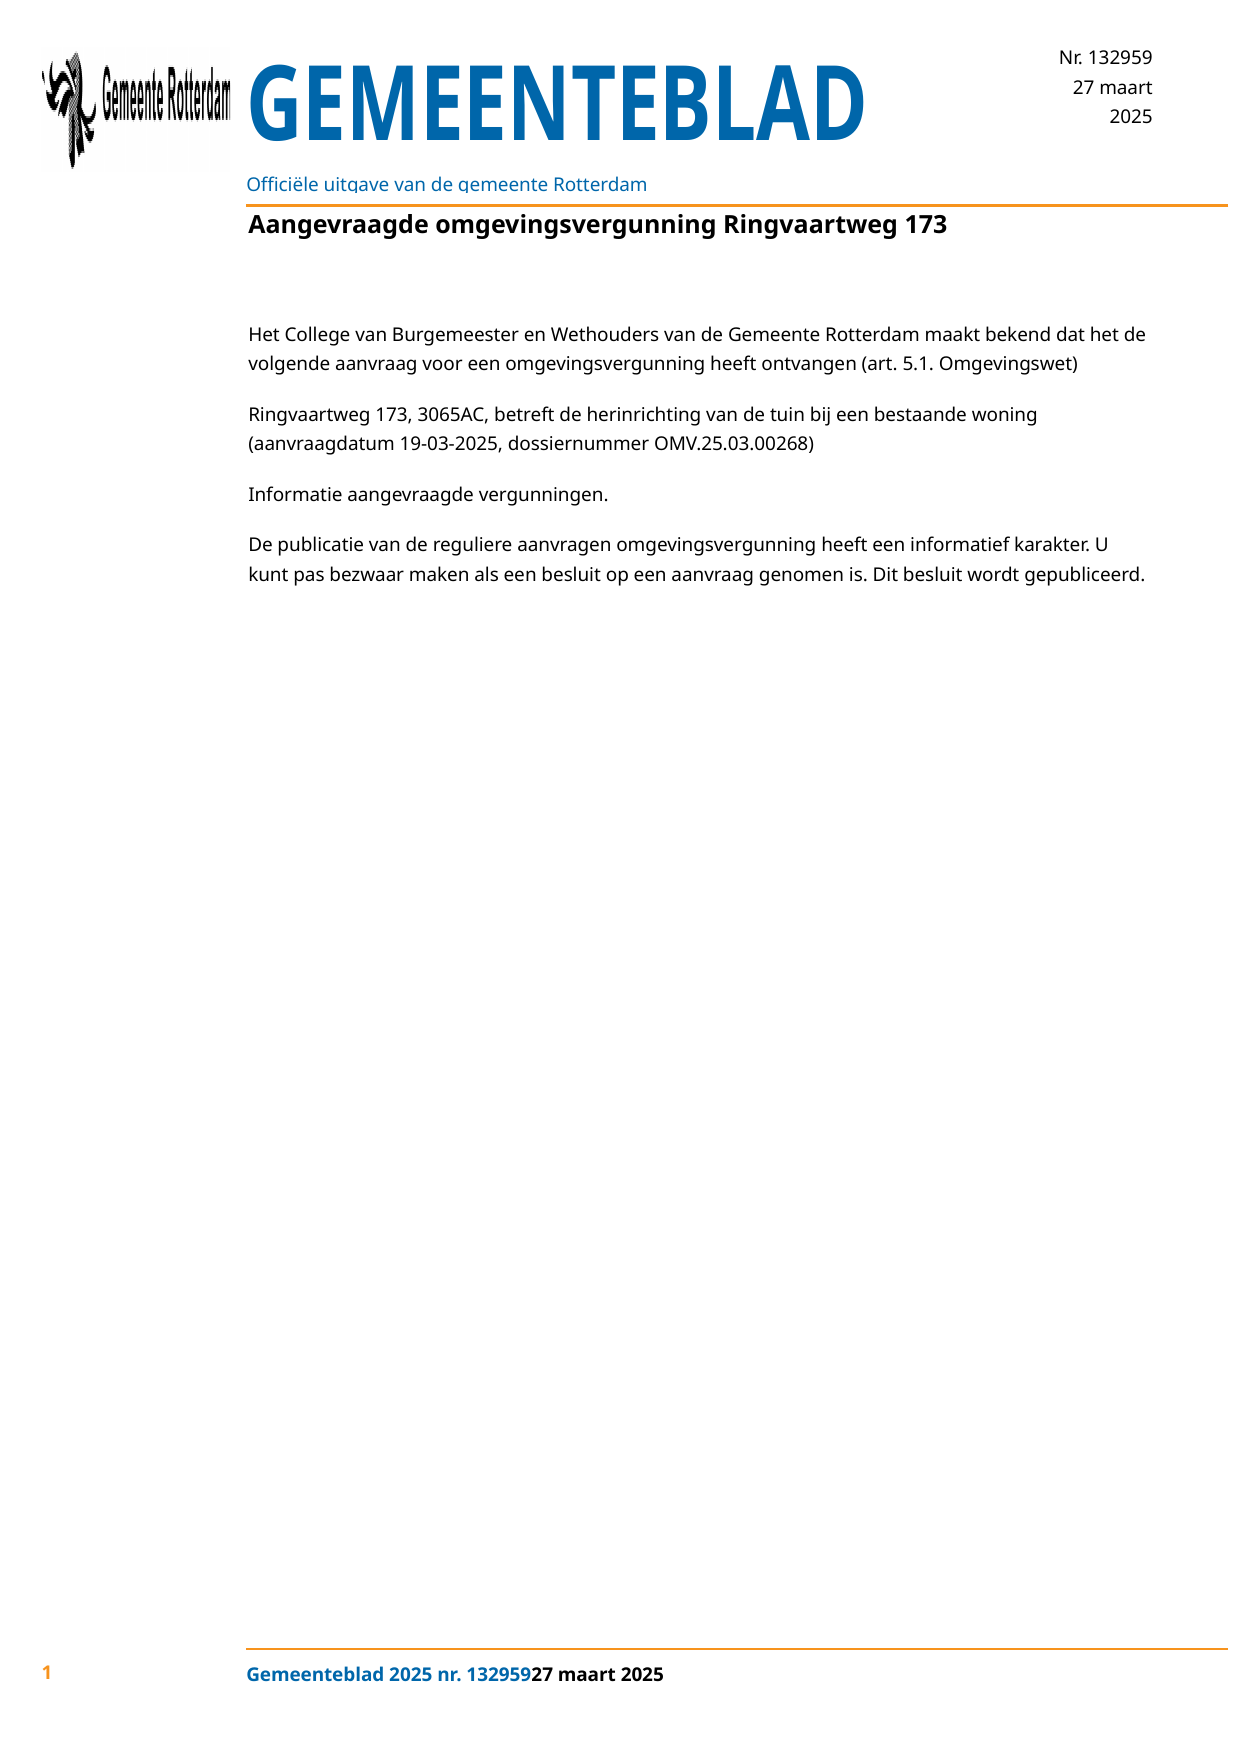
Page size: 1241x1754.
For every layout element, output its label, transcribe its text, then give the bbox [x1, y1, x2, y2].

text Het College van Burgemeester en Wethouders van de Gemeente Rotterdam maakt bekend dat het de volgende aanvraag voor een omgevingsvergunning heeft ontvangen (art. 5.1. Omgevingswet) [248, 321, 1152, 376]
text Ringvaartweg 173, 3065AC, betreft de herinrichting van de tuin bij een bestaande woning (aanvraagdatum 19-03-2025, dossiernummer OMV.25.03.00268) [248, 401, 1152, 456]
text Aangevraagde omgevingsvergunning Ringvaartweg 173 [248, 207, 1152, 241]
text Informatie aangevraagde vergunningen. [248, 481, 1152, 506]
text De publicatie van de reguliere aanvragen omgevingsvergunning heeft een informatief karakter. U kunt pas bezwaar maken als een besluit op een aanvraag genomen is. Dit besluit wordt gepubliceerd. [248, 531, 1152, 586]
picture [41, 47, 231, 172]
